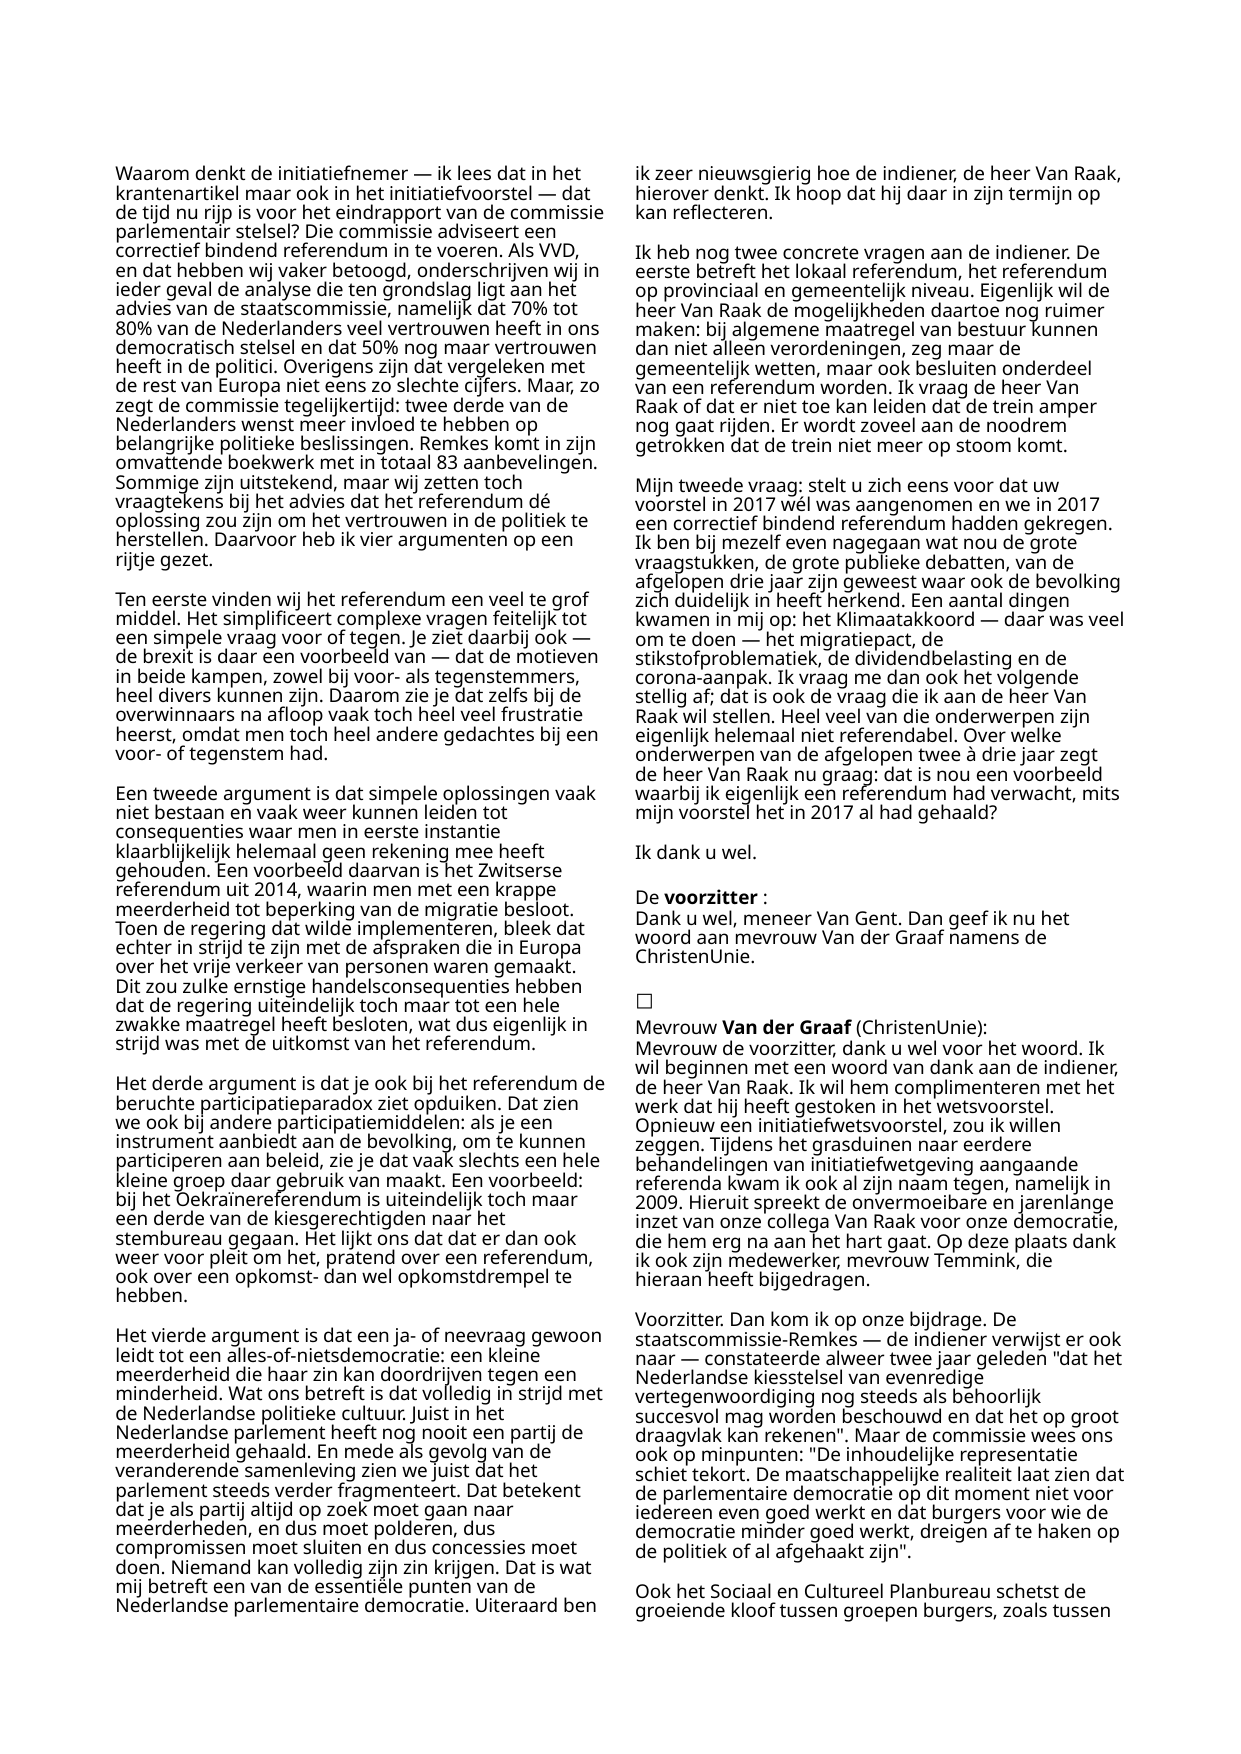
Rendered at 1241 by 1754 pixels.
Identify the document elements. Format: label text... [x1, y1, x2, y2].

text Mijn tweede vraag: stelt u zich eens voor dat uw voorstel in 2017 wél was aangenomen en we in 2017 een correctief bindend referendum hadden gekregen. Ik ben bij mezelf even nagegaan wat nou de grote vraagstukken, de grote publieke debatten, van de afgelopen drie jaar zijn geweest waar ook de bevolking zich duidelijk in heeft herkend. Een aantal dingen kwamen in mij op: het Klimaatakkoord — daar was veel om te doen — het migratiepact, de stikstofproblematiek, de dividendbelasting en de corona-aanpak. Ik vraag me dan ook het volgende stellig af; dat is ook de vraag die ik aan de heer Van Raak wil stellen. Heel veel van die onderwerpen zijn eigenlijk helemaal niet referendabel. Over welke onderwerpen van de afgelopen twee à drie jaar zegt de heer Van Raak nu graag: dat is nou een voorbeeld waarbij ik eigenlijk een referendum had verwacht, mits mijn voorstel het in 2017 al had gehaald? [635, 477, 1125, 823]
text ik zeer nieuwsgierig hoe de indiener, de heer Van Raak, hierover denkt. Ik hoop dat hij daar in zijn termijn op kan reflecteren. [635, 165, 1125, 223]
text Mevrouw de voorzitter, dank u wel voor het woord. Ik wil beginnen met een woord van dank aan de indiener, de heer Van Raak. Ik wil hem complimenteren met het werk dat hij heeft gestoken in het wetsvoorstel. Opnieuw een initiatiefwetsvoorstel, zou ik willen zeggen. Tijdens het grasduinen naar eerdere behandelingen van initiatiefwetgeving aangaande referenda kwam ik ook al zijn naam tegen, namelijk in 2009. Hieruit spreekt de onvermoeibare en jarenlange inzet van onze collega Van Raak voor onze democratie, die hem erg na aan het hart gaat. Op deze plaats dank ik ook zijn medewerker, mevrouw Temmink, die hieraan heeft bijgedragen. [635, 1040, 1125, 1291]
text Een tweede argument is dat simpele oplossingen vaak niet bestaan en vaak weer kunnen leiden tot consequenties waar men in eerste instantie klaarblijkelijk helemaal geen rekening mee heeft gehouden. Een voorbeeld daarvan is het Zwitserse referendum uit 2014, waarin men met een krappe meerderheid tot beperking van de migratie besloot. Toen de regering dat wilde implementeren, bleek dat echter in strijd te zijn met de afspraken die in Europa over het vrije verkeer van personen waren gemaakt. Dit zou zulke ernstige handelsconsequenties hebben dat de regering uiteindelijk toch maar tot een hele zwakke maatregel heeft besloten, wat dus eigenlijk in strijd was met de uitkomst van het referendum. [115, 785, 605, 1055]
text Dank u wel, meneer Van Gent. Dan geef ik nu het woord aan mevrouw Van der Graaf namens de ChristenUnie. [635, 910, 1125, 968]
text De voorzitter : [635, 884, 1125, 910]
text ⬜ [635, 989, 1125, 1014]
text Het vierde argument is dat een ja- of neevraag gewoon leidt tot een alles-of-nietsdemocratie: een kleine meerderheid die haar zin kan doordrijven tegen een minderheid. Wat ons betreft is dat volledig in strijd met de Nederlandse politieke cultuur. Juist in het Nederlandse parlement heeft nog nooit een partij de meerderheid gehaald. En mede als gevolg van de veranderende samenleving zien we juist dat het parlement steeds verder fragmenteert. Dat betekent dat je als partij altijd op zoek moet gaan naar meerderheden, en dus moet polderen, dus compromissen moet sluiten en dus concessies moet doen. Niemand kan volledig zijn zin krijgen. Dat is wat mij betreft een van de essentiële punten van de Nederlandse parlementaire democratie. Uiteraard ben [115, 1327, 605, 1616]
text Voorzitter. Dan kom ik op onze bijdrage. De staatscommissie-Remkes — de indiener verwijst er ook naar — constateerde alweer twee jaar geleden "dat het Nederlandse kiesstelsel van evenredige vertegenwoordiging nog steeds als behoorlijk succesvol mag worden beschouwd en dat het op groot draagvlak kan rekenen". Maar de commissie wees ons ook op minpunten: "De inhoudelijke representatie schiet tekort. De maatschappelijke realiteit laat zien dat de parlementaire democratie op dit moment niet voor iedereen even goed werkt en dat burgers voor wie de democratie minder goed werkt, dreigen af te haken op de politiek of al afgehaakt zijn". [635, 1311, 1125, 1562]
text Ook het Sociaal en Cultureel Planbureau schetst de groeiende kloof tussen groepen burgers, zoals tussen [635, 1583, 1125, 1621]
text Het derde argument is dat je ook bij het referendum de beruchte participatieparadox ziet opduiken. Dat zien we ook bij andere participatiemiddelen: als je een instrument aanbiedt aan de bevolking, om te kunnen participeren aan beleid, zie je dat vaak slechts een hele kleine groep daar gebruik van maakt. Een voorbeeld: bij het Oekraïnereferendum is uiteindelijk toch maar een derde van de kiesgerechtigden naar het stembureau gegaan. Het lijkt ons dat dat er dan ook weer voor pleit om het, pratend over een referendum, ook over een opkomst- dan wel opkomstdrempel te hebben. [115, 1075, 605, 1307]
text Waarom denkt de initiatiefnemer — ik lees dat in het krantenartikel maar ook in het initiatiefvoorstel — dat de tijd nu rijp is voor het eindrapport van de commissie parlementair stelsel? Die commissie adviseert een correctief bindend referendum in te voeren. Als VVD, en dat hebben wij vaker betoogd, onderschrijven wij in ieder geval de analyse die ten grondslag ligt aan het advies van de staatscommissie, namelijk dat 70% tot 80% van de Nederlanders veel vertrouwen heeft in ons democratisch stelsel en dat 50% nog maar vertrouwen heeft in de politici. Overigens zijn dat vergeleken met de rest van Europa niet eens zo slechte cijfers. Maar, zo zegt de commissie tegelijkertijd: twee derde van de Nederlanders wenst meer invloed te hebben op belangrijke politieke beslissingen. Remkes komt in zijn omvattende boekwerk met in totaal 83 aanbevelingen. Sommige zijn uitstekend, maar wij zetten toch vraagtekens bij het advies dat het referendum dé oplossing zou zijn om het vertrouwen in de politiek te herstellen. Daarvoor heb ik vier argumenten op een rijtje gezet. [115, 165, 605, 570]
text Ten eerste vinden wij het referendum een veel te grof middel. Het simplificeert complexe vragen feitelijk tot een simpele vraag voor of tegen. Je ziet daarbij ook — de brexit is daar een voorbeeld van — dat de motieven in beide kampen, zowel bij voor- als tegenstemmers, heel divers kunnen zijn. Daarom zie je dat zelfs bij de overwinnaars na afloop vaak toch heel veel frustratie heerst, omdat men toch heel andere gedachtes bij een voor- of tegenstem had. [115, 591, 605, 764]
text Ik dank u wel. [635, 844, 1125, 863]
text Mevrouw Van der Graaf (ChristenUnie): [635, 1014, 1125, 1040]
text Ik heb nog twee concrete vragen aan de indiener. De eerste betreft het lokaal referendum, het referendum op provinciaal en gemeentelijk niveau. Eigenlijk wil de heer Van Raak de mogelijkheden daartoe nog ruimer maken: bij algemene maatregel van bestuur kunnen dan niet alleen verordeningen, zeg maar de gemeentelijk wetten, maar ook besluiten onderdeel van een referendum worden. Ik vraag de heer Van Raak of dat er niet toe kan leiden dat de trein amper nog gaat rijden. Er wordt zoveel aan de noodrem getrokken dat de trein niet meer op stoom komt. [635, 244, 1125, 456]
